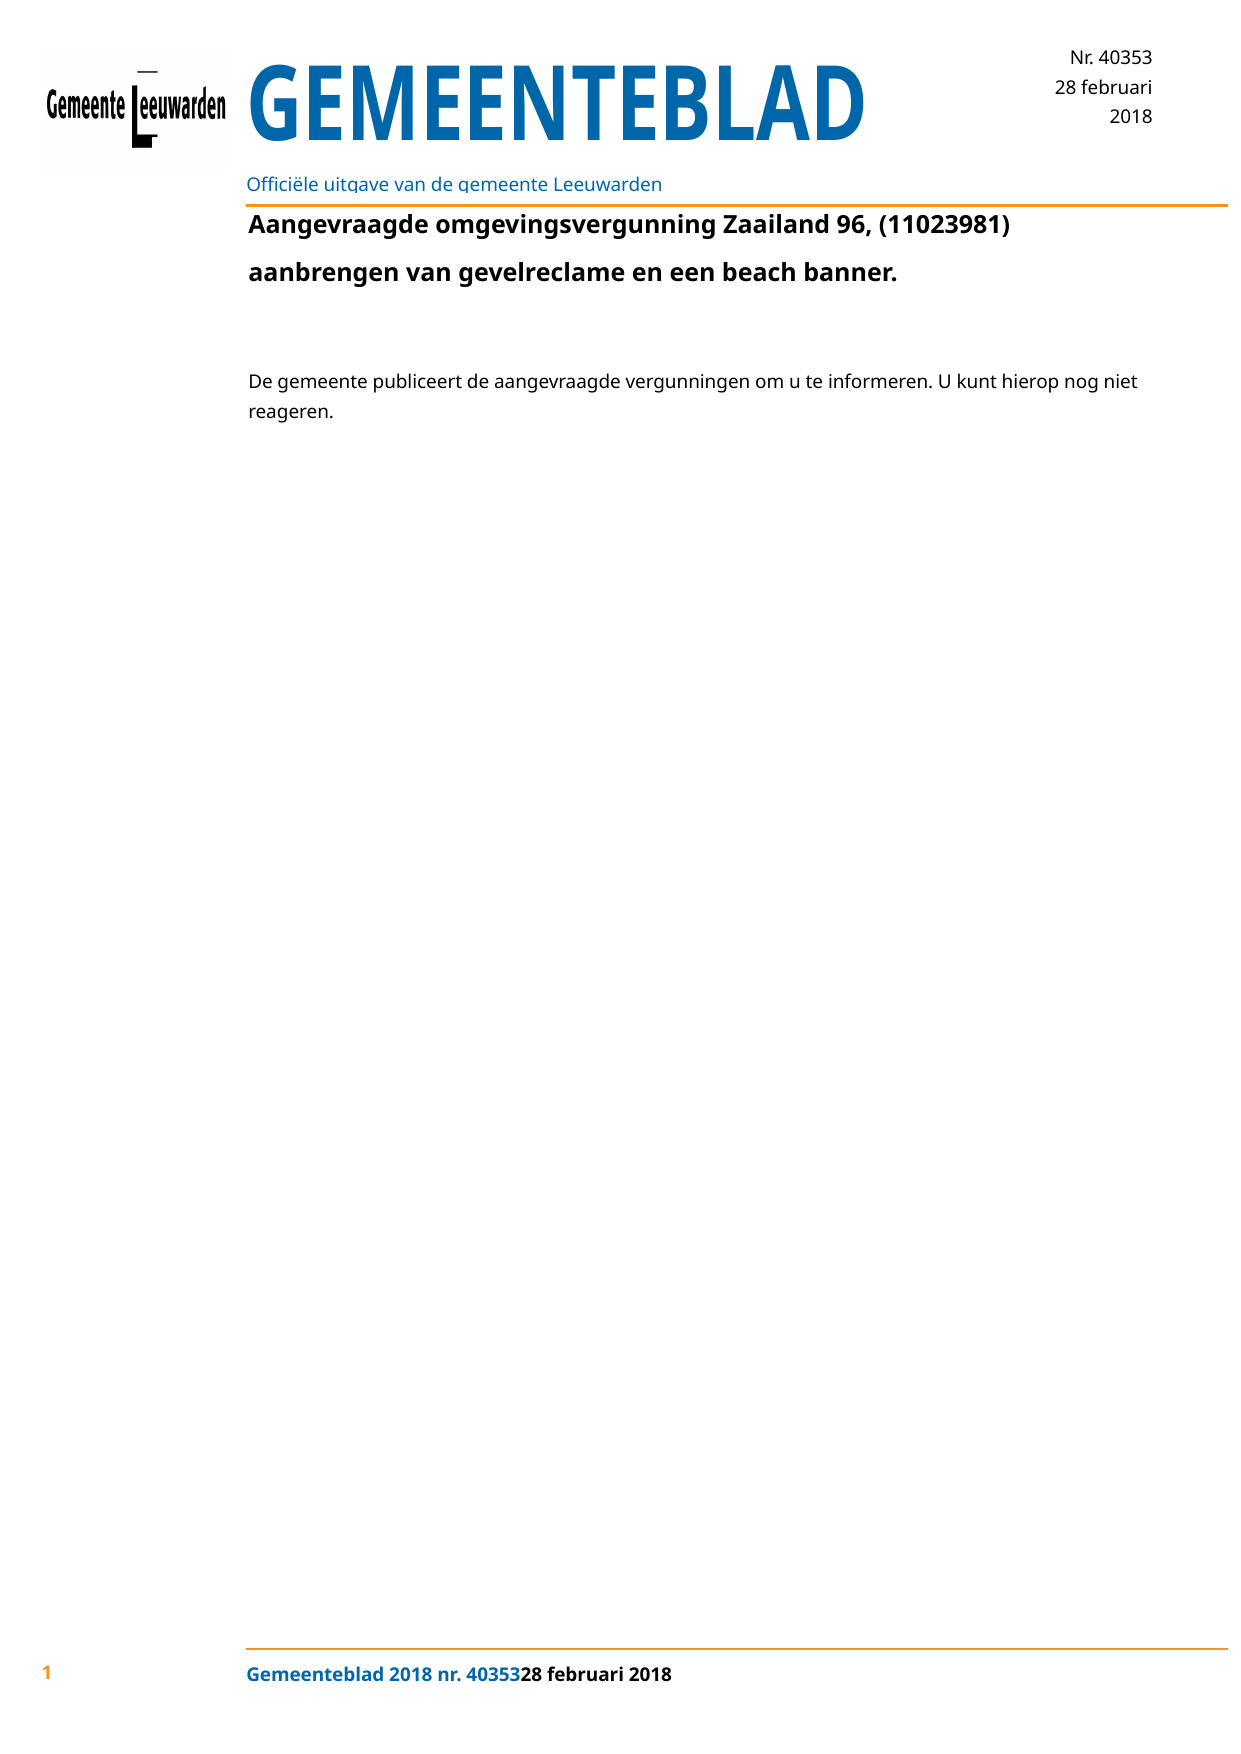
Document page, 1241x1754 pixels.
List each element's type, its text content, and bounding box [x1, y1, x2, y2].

picture [41, 47, 231, 172]
text De gemeente publiceert de aangevraagde vergunningen om u te informeren. U kunt hierop nog niet reageren. [248, 368, 1152, 424]
text Aangevraagde omgevingsvergunning Zaailand 96, (11023981) aanbrengen van gevelreclame en een beach banner. [248, 207, 1152, 288]
